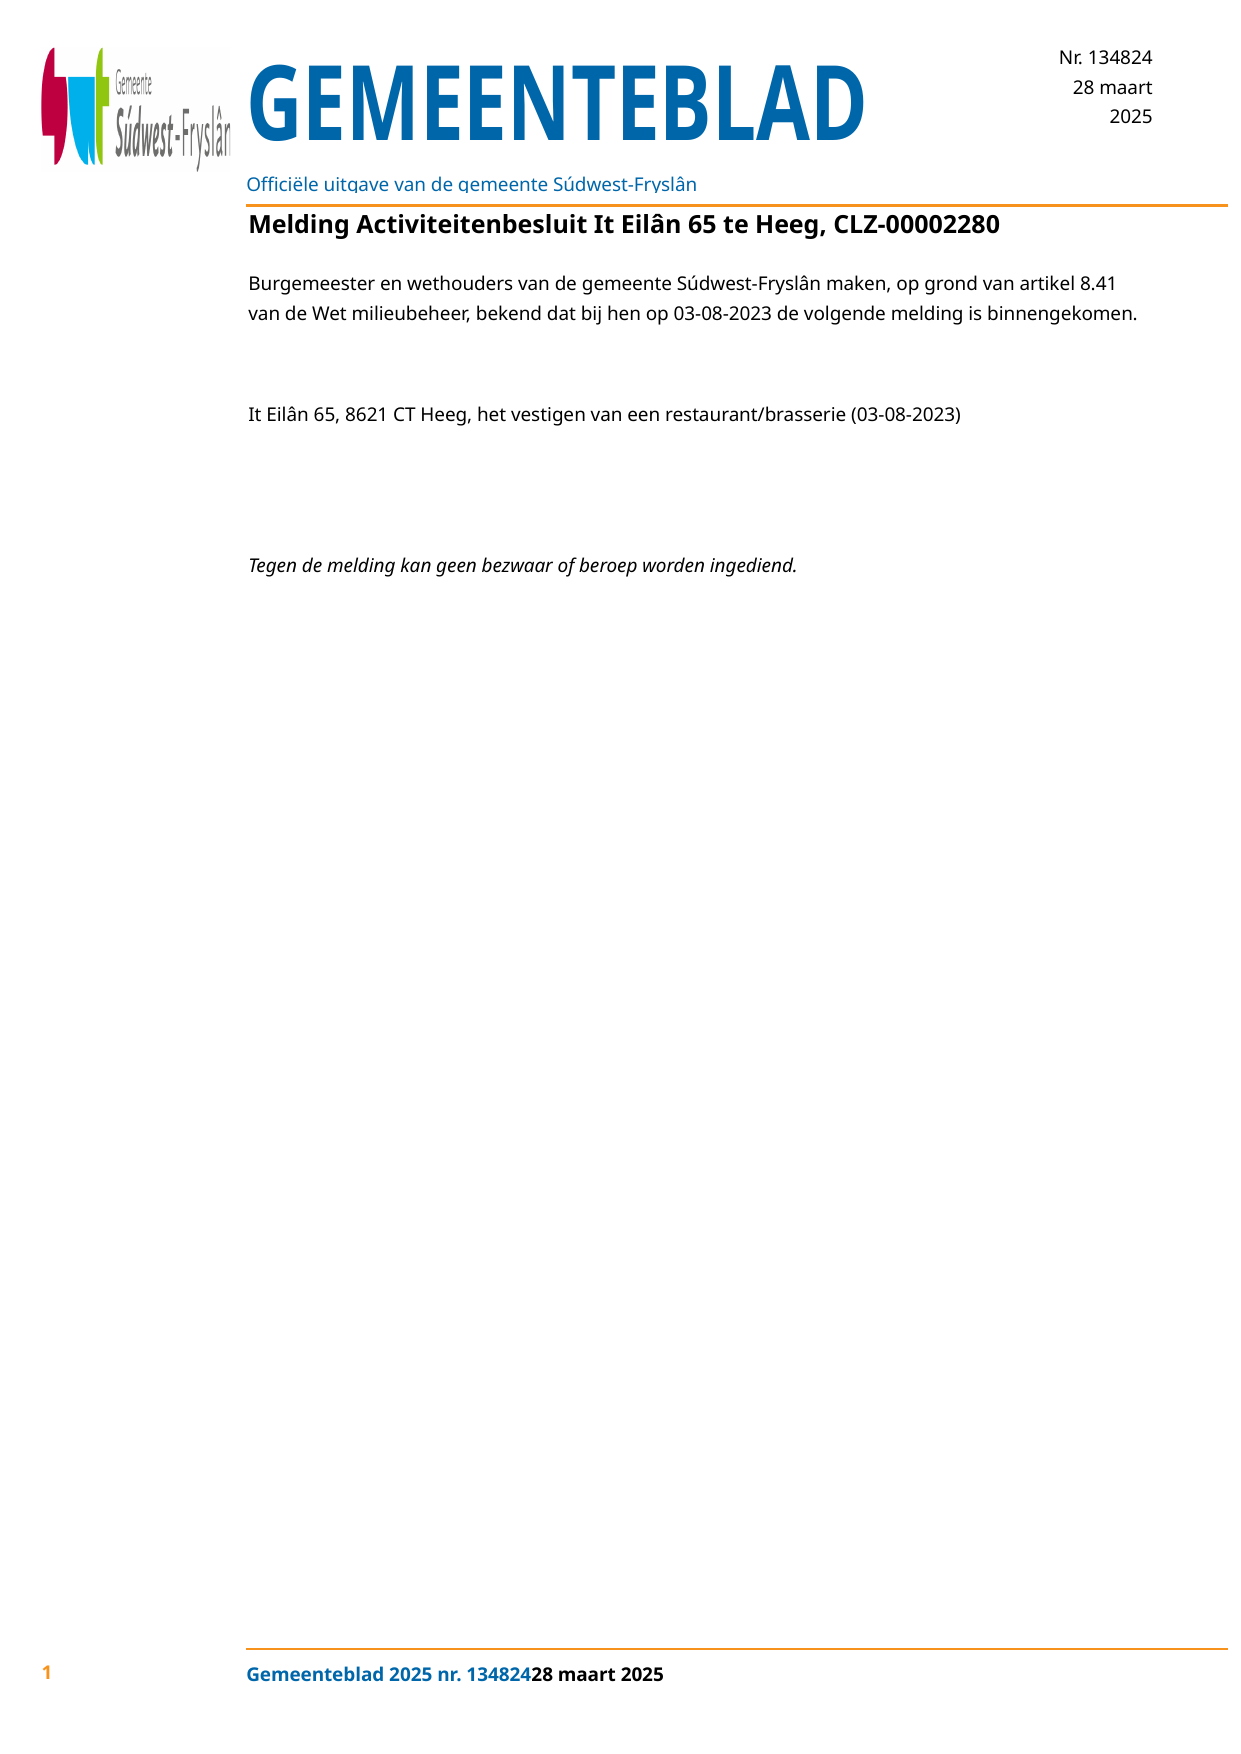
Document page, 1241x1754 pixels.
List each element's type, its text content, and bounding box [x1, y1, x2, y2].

picture [41, 47, 231, 172]
text Burgemeester en wethouders van de gemeente Súdwest-Fryslân maken, op grond van artikel 8.41 van de Wet milieubeheer, bekend dat bij hen op 03-08-2023 de volgende melding is binnengekomen. [248, 270, 1152, 326]
text It Eilân 65, 8621 CT Heeg, het vestigen van een restaurant/brasserie (03-08-2023) [248, 401, 1152, 426]
text Tegen de melding kan geen bezwaar of beroep worden ingediend. [248, 552, 1152, 578]
text Melding Activiteitenbesluit It Eilân 65 te Heeg, CLZ-00002280 [248, 207, 1152, 241]
